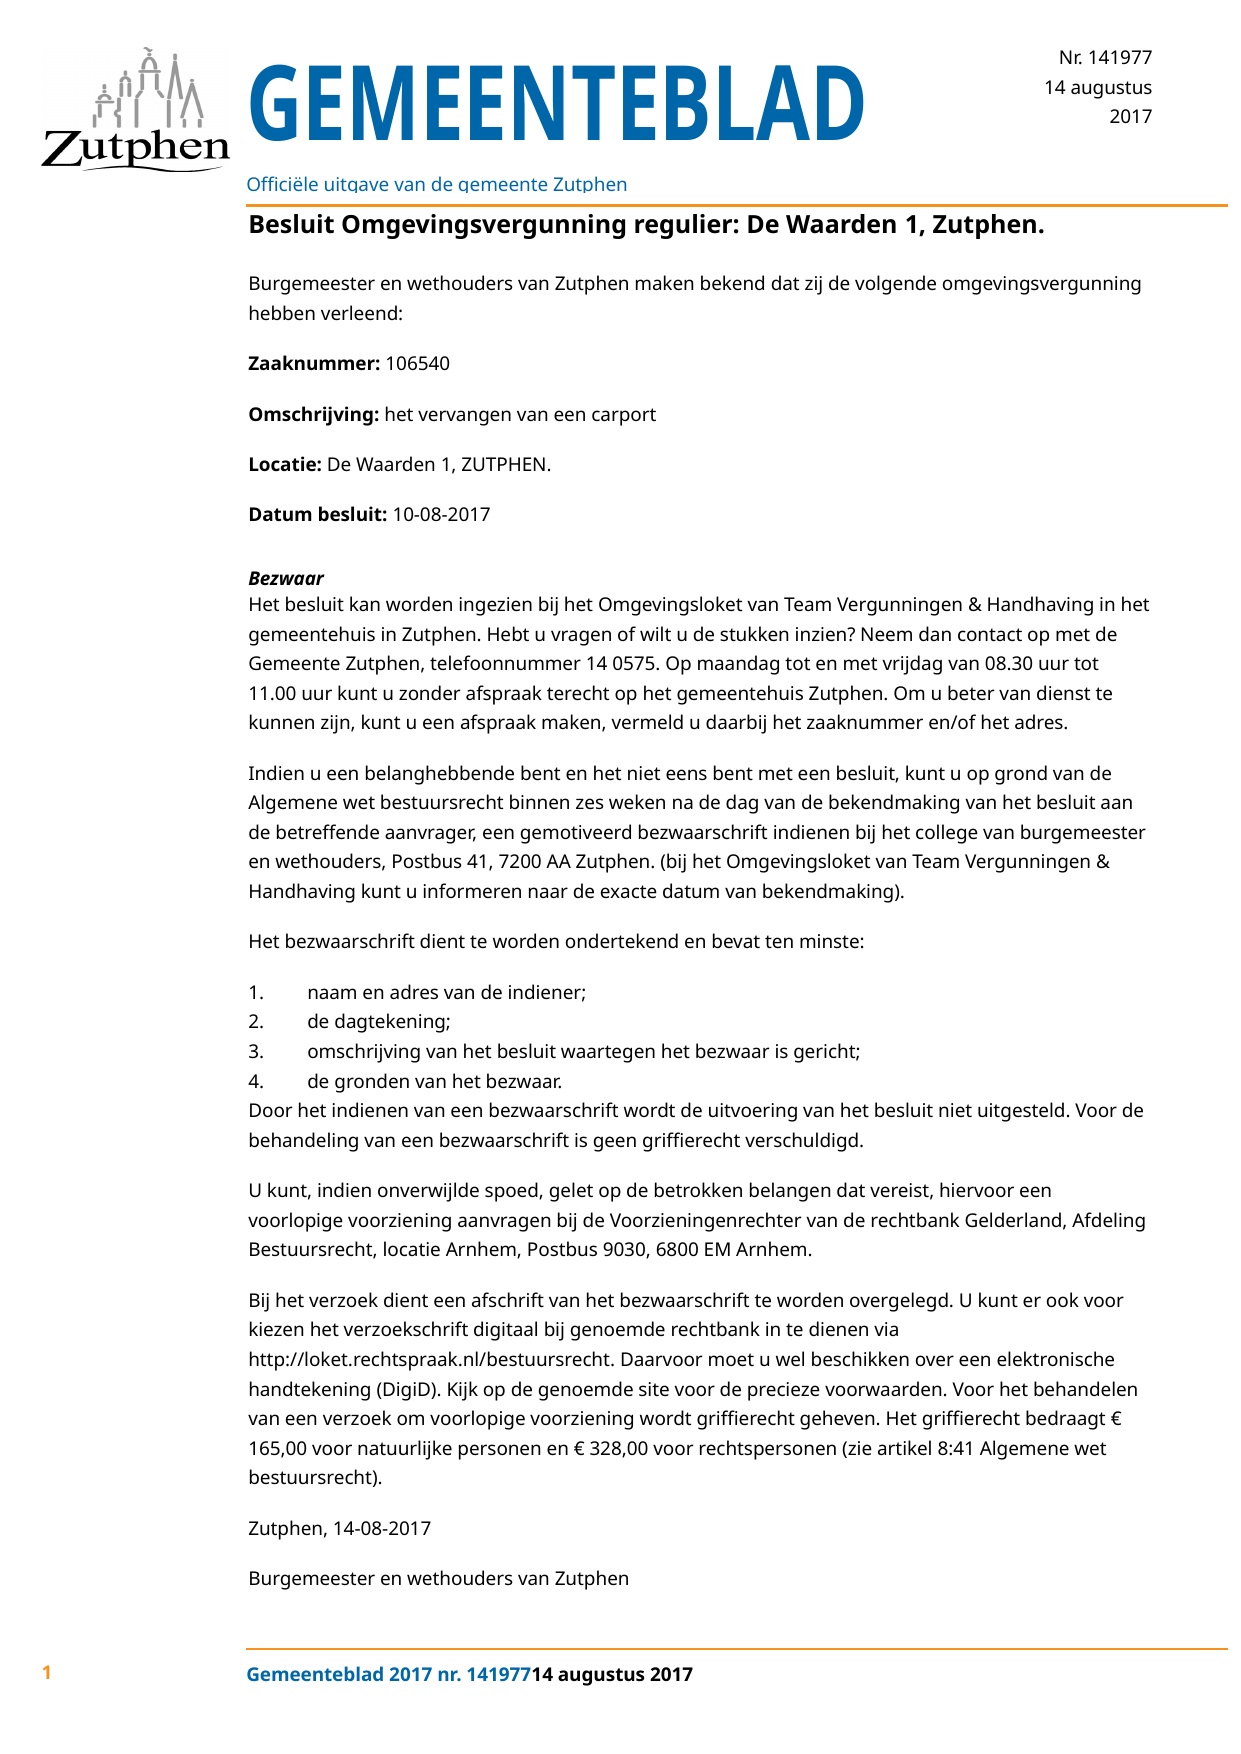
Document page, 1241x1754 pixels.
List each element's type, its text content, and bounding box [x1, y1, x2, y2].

text Het bezwaarschrift dient te worden ondertekend en bevat ten minste: [248, 929, 1152, 954]
text Het besluit kan worden ingezien bij het Omgevingsloket van Team Vergunningen & Handhaving in het gemeentehuis in Zutphen. Hebt u vragen of wilt u de stukken inzien? Neem dan contact op met de Gemeente Zutphen, telefoonnummer 14 0575. Op maandag tot en met vrijdag van 08.30 uur tot 11.00 uur kunt u zonder afspraak terecht op het gemeentehuis Zutphen. Om u beter van dienst te kunnen zijn, kunt u een afspraak maken, vermeld u daarbij het zaaknummer en/of het adres. [248, 591, 1152, 735]
text Bij het verzoek dient een afschrift van het bezwaarschrift te worden overgelegd. U kunt er ook voor kiezen het verzoekschrift digitaal bij genoemde rechtbank in te dienen via http://loket.rechtspraak.nl/bestuursrecht. Daarvoor moet u wel beschikken over een elektronische handtekening (DigiD). Kijk op de genoemde site voor de precieze voorwaarden. Voor het behandelen van een verzoek om voorlopige voorziening wordt griffierecht geheven. Het griffierecht bedraagt € 165,00 voor natuurlijke personen en € 328,00 voor rechtspersonen (zie artikel 8:41 Algemene wet bestuursrecht). [248, 1287, 1152, 1490]
text Omschrijving: het vervangen van een carport [248, 401, 1152, 426]
list de dagtekening; [248, 1009, 1152, 1034]
text Indien u een belanghebbende bent en het niet eens bent met een besluit, kunt u op grond van de Algemene wet bestuursrecht binnen zes weken na de dag van de bekendmaking van het besluit aan de betreffende aanvrager, een gemotiveerd bezwaarschrift indienen bij het college van burgemeester en wethouders, Postbus 41, 7200 AA Zutphen. (bij het Omgevingsloket van Team Vergunningen & Handhaving kunt u informeren naar de exacte datum van bekendmaking). [248, 760, 1152, 904]
text Burgemeester en wethouders van Zutphen maken bekend dat zij de volgende omgevingsvergunning hebben verleend: [248, 270, 1152, 326]
text U kunt, indien onverwijlde spoed, gelet op de betrokken belangen dat vereist, hiervoor een voorlopige voorziening aanvragen bij de Voorzieningenrechter van de rechtbank Gelderland, Afdeling Bestuursrecht, locatie Arnhem, Postbus 9030, 6800 EM Arnhem. [248, 1177, 1152, 1262]
text Locatie: De Waarden 1, ZUTPHEN. [248, 451, 1152, 477]
text Bezwaar [248, 566, 1152, 591]
text Door het indienen van een bezwaarschrift wordt de uitvoering van het besluit niet uitgesteld. Voor de behandeling van een bezwaarschrift is geen griffierecht verschuldigd. [248, 1097, 1152, 1153]
picture [41, 47, 231, 172]
text Datum besluit: 10-08-2017 [248, 502, 1152, 527]
list naam en adres van de indiener; [248, 979, 1152, 1005]
list de gronden van het bezwaar. [248, 1068, 1152, 1094]
text Burgemeester en wethouders van Zutphen [248, 1565, 1152, 1591]
list omschrijving van het besluit waartegen het bezwaar is gericht; [248, 1038, 1152, 1064]
text Zutphen, 14-08-2017 [248, 1515, 1152, 1541]
text Besluit Omgevingsvergunning regulier: De Waarden 1, Zutphen. [248, 207, 1152, 241]
text Zaaknummer: 106540 [248, 350, 1152, 376]
